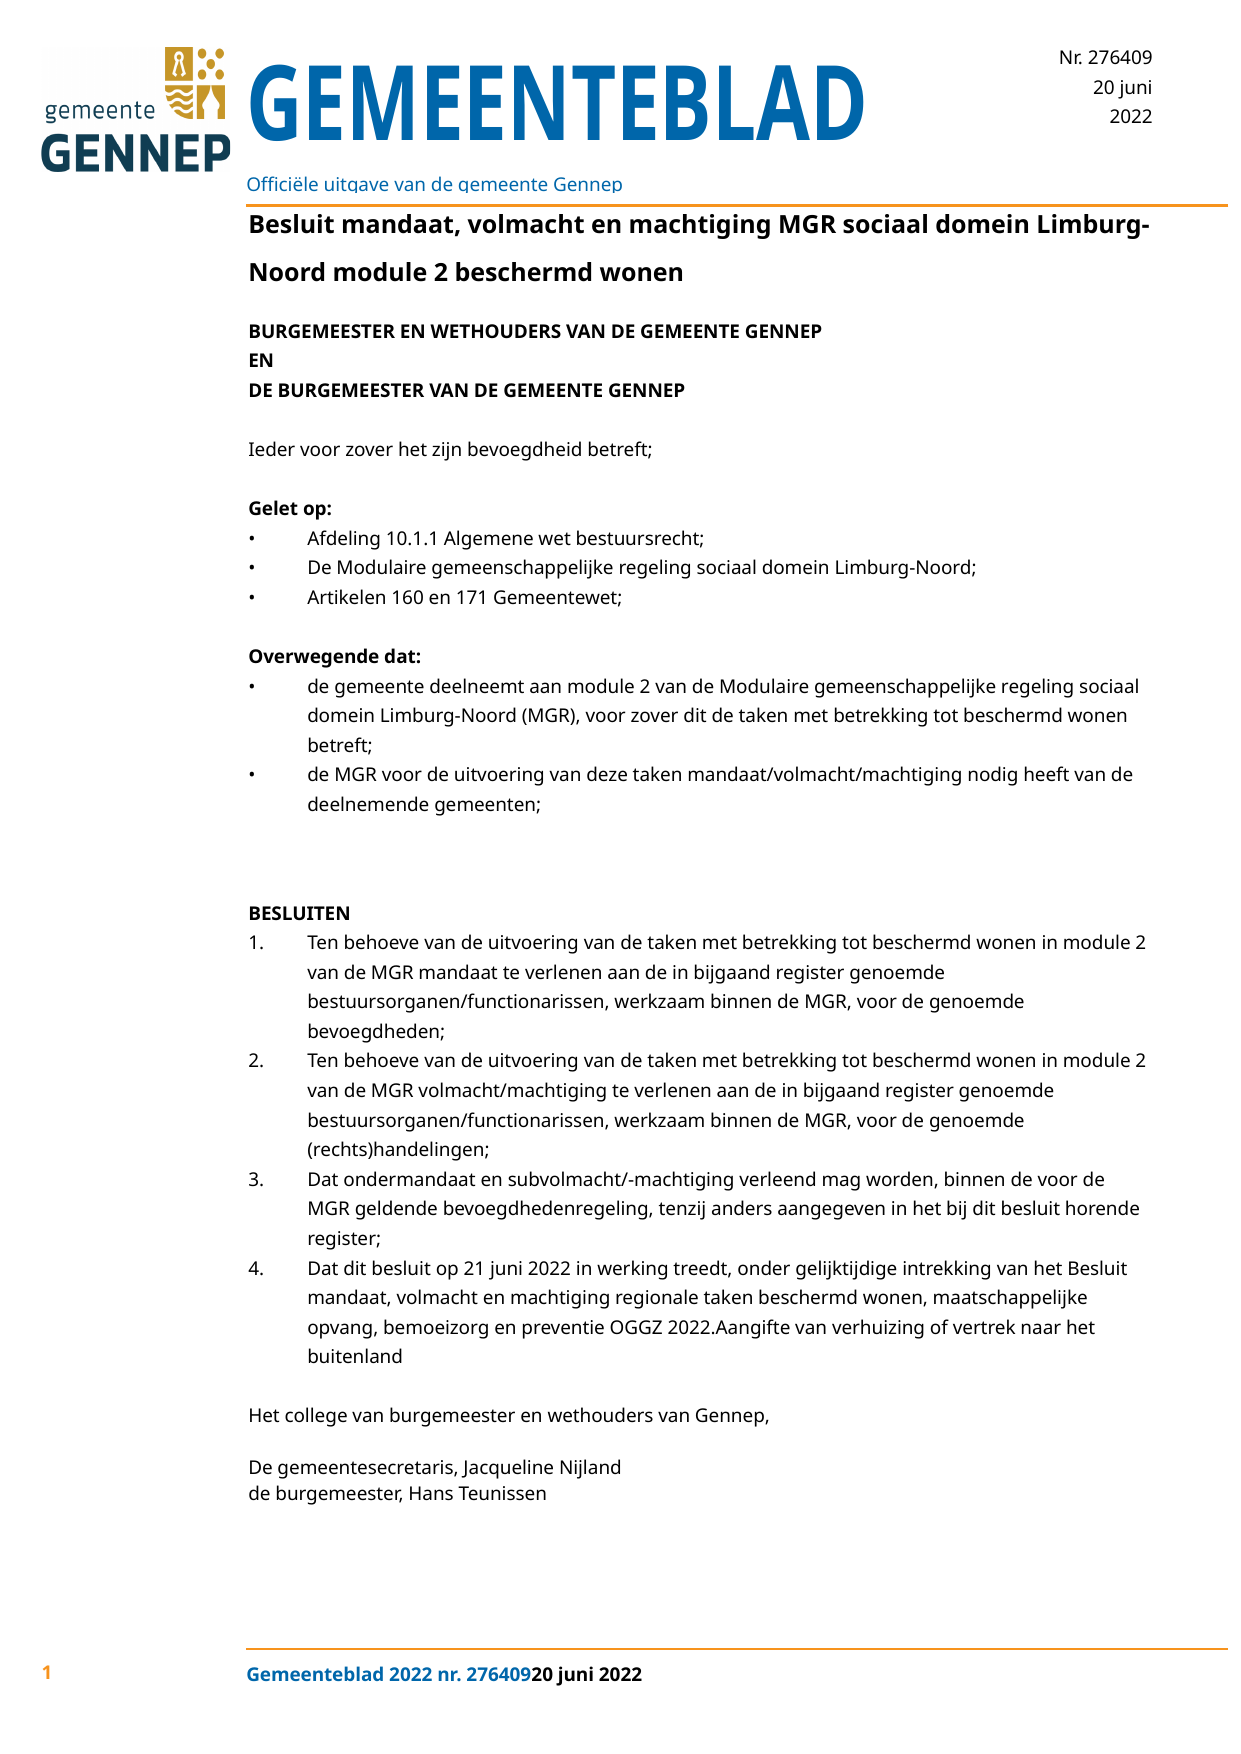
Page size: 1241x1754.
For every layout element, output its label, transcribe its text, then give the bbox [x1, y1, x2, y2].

picture [41, 47, 231, 172]
list Artikelen 160 en 171 Gemeentewet; [248, 584, 1152, 610]
text Besluit mandaat, volmacht en machtiging MGR sociaal domein Limburg-Noord module 2 beschermd wonen [248, 207, 1152, 288]
list Ten behoeve van de uitvoering van de taken met betrekking tot beschermd wonen in module 2 van de MGR mandaat te verlenen aan de in bijgaand register genoemde bestuursorganen/functionarissen, werkzaam binnen de MGR, voor de genoemde bevoegdheden; [248, 929, 1152, 1044]
text Gelet op: [248, 495, 1152, 521]
list Afdeling 10.1.1 Algemene wet bestuursrecht; [248, 525, 1152, 551]
list Dat ondermandaat en subvolmacht/-machtiging verleend mag worden, binnen de voor de MGR geldende bevoegdhedenregeling, tenzij anders aangegeven in het bij dit besluit horende register; [248, 1166, 1152, 1251]
list De Modulaire gemeenschappelijke regeling sociaal domein Limburg-Noord; [248, 554, 1152, 580]
text Ieder voor zover het zijn bevoegdheid betreft; [248, 436, 1152, 462]
list Ten behoeve van de uitvoering van de taken met betrekking tot beschermd wonen in module 2 van de MGR volmacht/machtiging te verlenen aan de in bijgaand register genoemde bestuursorganen/functionarissen, werkzaam binnen de MGR, voor de genoemde (rechts)handelingen; [248, 1048, 1152, 1162]
text EN [248, 347, 1152, 373]
text Het college van burgemeester en wethouders van Gennep, [248, 1403, 1152, 1428]
text De gemeentesecretaris, Jacqueline Nijland [248, 1454, 1152, 1480]
list de MGR voor de uitvoering van deze taken mandaat/volmacht/machtiging nodig heeft van de deelnemende gemeenten; [248, 762, 1152, 817]
text BESLUITEN [248, 900, 1152, 925]
text de burgemeester, Hans Teunissen [248, 1480, 1152, 1506]
text DE BURGEMEESTER VAN DE GEMEENTE GENNEP [248, 377, 1152, 403]
list de gemeente deelneemt aan module 2 van de Modulaire gemeenschappelijke regeling sociaal domein Limburg-Noord (MGR), voor zover dit de taken met betrekking tot beschermd wonen betreft; [248, 673, 1152, 758]
text BURGEMEESTER EN WETHOUDERS VAN DE GEMEENTE GENNEP [248, 318, 1152, 344]
list Dat dit besluit op 21 juni 2022 in werking treedt, onder gelijktijdige intrekking van het Besluit mandaat, volmacht en machtiging regionale taken beschermd wonen, maatschappelijke opvang, bemoeizorg en preventie OGGZ 2022.Aangifte van verhuizing of vertrek naar het buitenland [248, 1255, 1152, 1369]
text Overwegende dat: [248, 643, 1152, 669]
